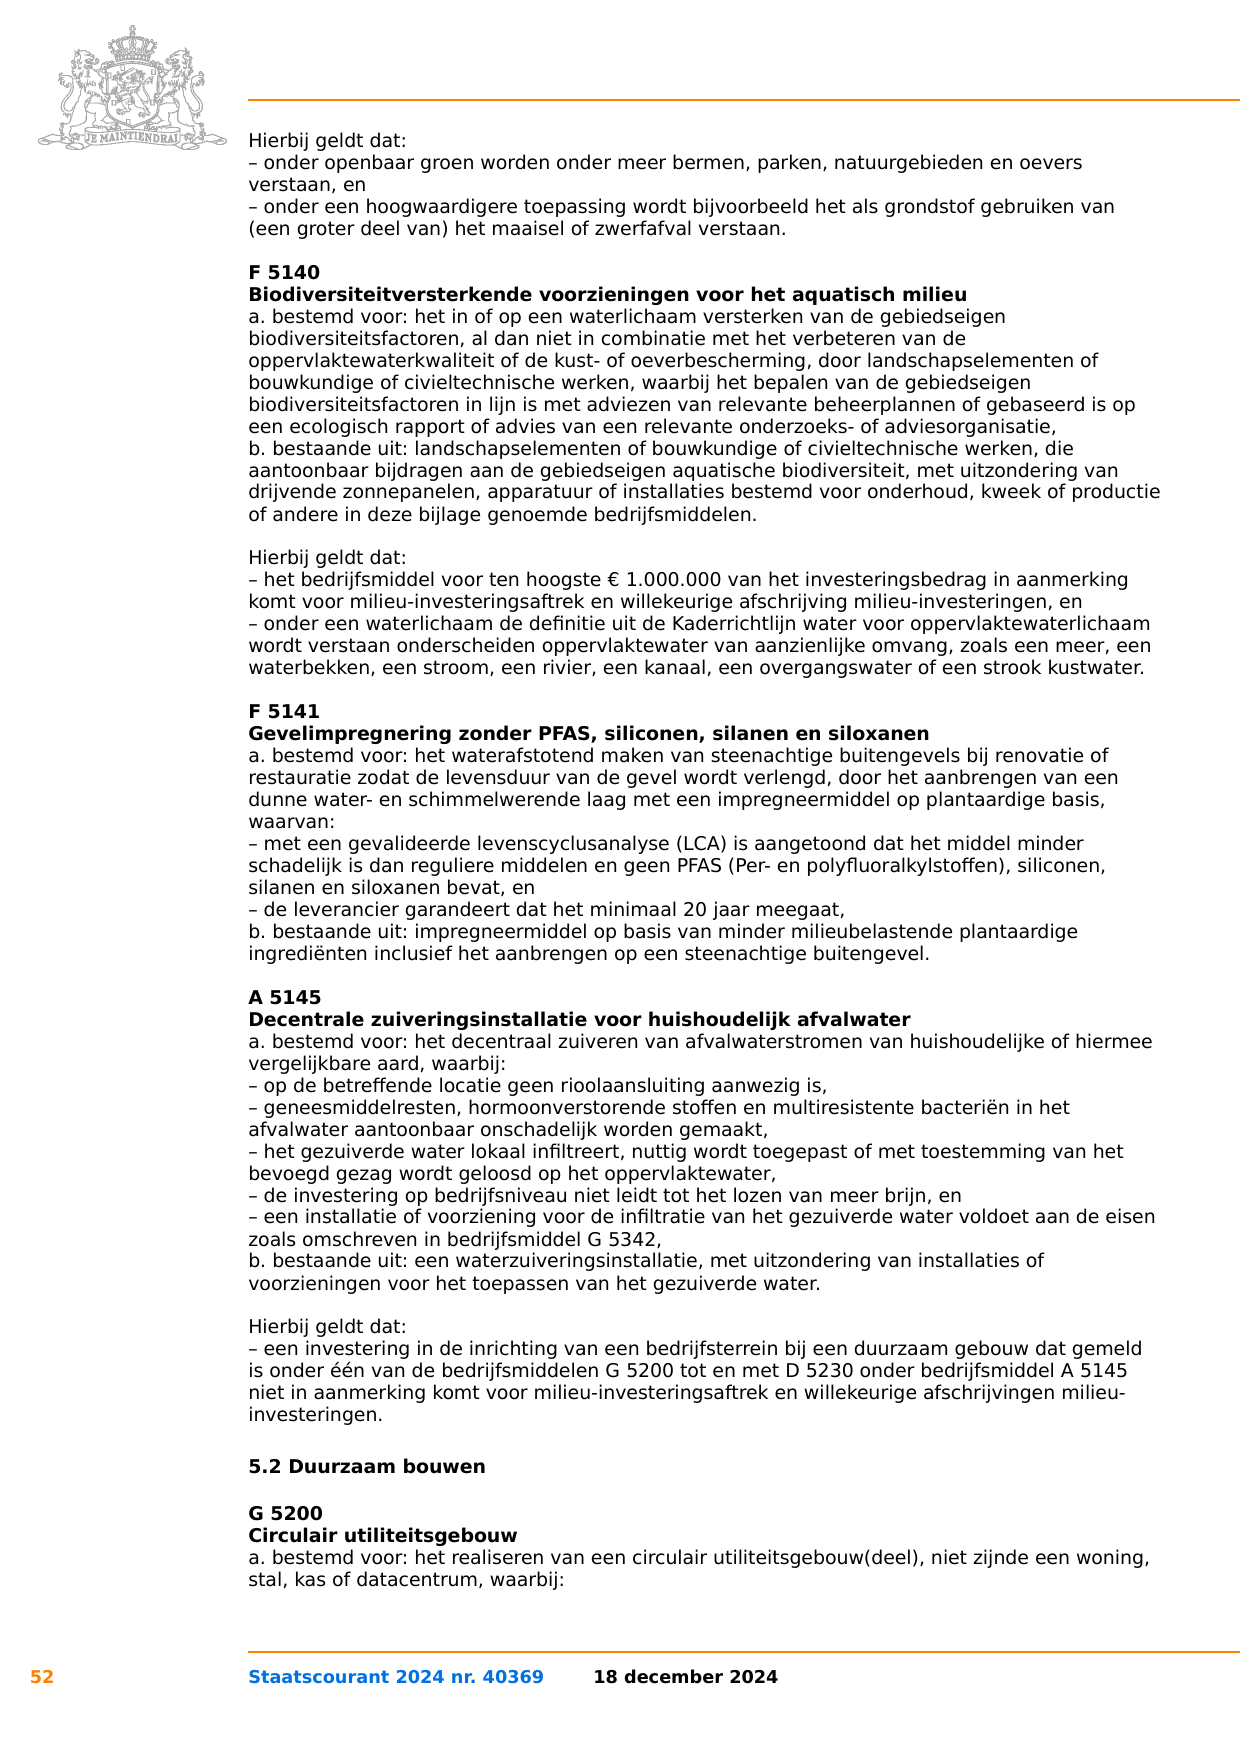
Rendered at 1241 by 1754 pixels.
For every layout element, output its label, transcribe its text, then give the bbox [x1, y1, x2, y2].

text – onder een waterlichaam de definitie uit de Kaderrichtlijn water voor oppervlaktewaterlichaam wordt verstaan onderscheiden oppervlaktewater van aanzienlijke omvang, zoals een meer, een waterbekken, een stroom, een rivier, een kanaal, een overgangswater of een strook kustwater. [248, 613, 1163, 679]
text Biodiversiteitversterkende voorzieningen voor het aquatisch milieu [248, 284, 1163, 306]
subtitle 5.2 Duurzaam bouwen [248, 1456, 1163, 1478]
text – de leverancier garandeert dat het minimaal 20 jaar meegaat, [248, 899, 1163, 921]
text Hierbij geldt dat: [248, 130, 1163, 152]
text a. bestemd voor: het realiseren van een circulair utiliteitsgebouw(deel), niet zijnde een woning, stal, kas of datacentrum, waarbij: [248, 1547, 1163, 1591]
text – geneesmiddelresten, hormoonverstorende stoffen en multiresistente bacteriën in het afvalwater aantoonbaar onschadelijk worden gemaakt, [248, 1097, 1163, 1141]
text – het bedrijfsmiddel voor ten hoogste € 1.000.000 van het investeringsbedrag in aanmerking komt voor milieu-investeringsaftrek en willekeurige afschrijving milieu-investeringen, en [248, 569, 1163, 613]
text – een investering in de inrichting van een bedrijfsterrein bij een duurzaam gebouw dat gemeld is onder één van de bedrijfsmiddelen G 5200 tot en met D 5230 onder bedrijfsmiddel A 5145 niet in aanmerking komt voor milieu-investeringsaftrek en willekeurige afschrijvingen milieu-investeringen. [248, 1338, 1163, 1426]
text – het gezuiverde water lokaal infiltreert, nuttig wordt toegepast of met toestemming van het bevoegd gezag wordt geloosd op het oppervlaktewater, [248, 1141, 1163, 1184]
text Hierbij geldt dat: [248, 547, 1163, 569]
text – de investering op bedrijfsniveau niet leidt tot het lozen van meer brijn, en [248, 1184, 1163, 1206]
text F 5140 [248, 262, 1163, 284]
text Decentrale zuiveringsinstallatie voor huishoudelijk afvalwater [248, 1009, 1163, 1031]
text a. bestemd voor: het in of op een waterlichaam versterken van de gebiedseigen biodiversiteitsfactoren, al dan niet in combinatie met het verbeteren van de oppervlaktewaterkwaliteit of de kust- of oeverbescherming, door landschapselementen of bouwkundige of civieltechnische werken, waarbij het bepalen van de gebiedseigen biodiversiteitsfactoren in lijn is met adviezen van relevante beheerplannen of gebaseerd is op een ecologisch rapport of advies van een relevante onderzoeks- of adviesorganisatie, [248, 306, 1163, 437]
picture [38, 25, 227, 150]
text b. bestaande uit: landschapselementen of bouwkundige of civieltechnische werken, die aantoonbaar bijdragen aan de gebiedseigen aquatische biodiversiteit, met uitzondering van drijvende zonnepanelen, apparatuur of installaties bestemd voor onderhoud, kweek of productie of andere in deze bijlage genoemde bedrijfsmiddelen. [248, 437, 1163, 525]
text b. bestaande uit: impregneermiddel op basis van minder milieubelastende plantaardige ingrediënten inclusief het aanbrengen op een steenachtige buitengevel. [248, 921, 1163, 965]
text b. bestaande uit: een waterzuiveringsinstallatie, met uitzondering van installaties of voorzieningen voor het toepassen van het gezuiverde water. [248, 1250, 1163, 1294]
text – onder openbaar groen worden onder meer bermen, parken, natuurgebieden en oevers verstaan, en [248, 152, 1163, 196]
text – met een gevalideerde levenscyclusanalyse (LCA) is aangetoond dat het middel minder schadelijk is dan reguliere middelen en geen PFAS (Per- en polyfluoralkylstoffen), siliconen, silanen en siloxanen bevat, en [248, 833, 1163, 899]
text G 5200 [248, 1503, 1163, 1525]
text Circulair utiliteitsgebouw [248, 1525, 1163, 1547]
text Gevelimpregnering zonder PFAS, siliconen, silanen en siloxanen [248, 723, 1163, 745]
text a. bestemd voor: het decentraal zuiveren van afvalwaterstromen van huishoudelijke of hiermee vergelijkbare aard, waarbij: [248, 1031, 1163, 1074]
text – op de betreffende locatie geen rioolaansluiting aanwezig is, [248, 1074, 1163, 1097]
text – onder een hoogwaardigere toepassing wordt bijvoorbeeld het als grondstof gebruiken van (een groter deel van) het maaisel of zwerfafval verstaan. [248, 196, 1163, 240]
text F 5141 [248, 701, 1163, 723]
text Hierbij geldt dat: [248, 1316, 1163, 1338]
text a. bestemd voor: het waterafstotend maken van steenachtige buitengevels bij renovatie of restauratie zodat de levensduur van de gevel wordt verlengd, door het aanbrengen van een dunne water- en schimmelwerende laag met een impregneermiddel op plantaardige basis, waarvan: [248, 745, 1163, 833]
text A 5145 [248, 987, 1163, 1009]
text – een installatie of voorziening voor de infiltratie van het gezuiverde water voldoet aan de eisen zoals omschreven in bedrijfsmiddel G 5342, [248, 1206, 1163, 1250]
